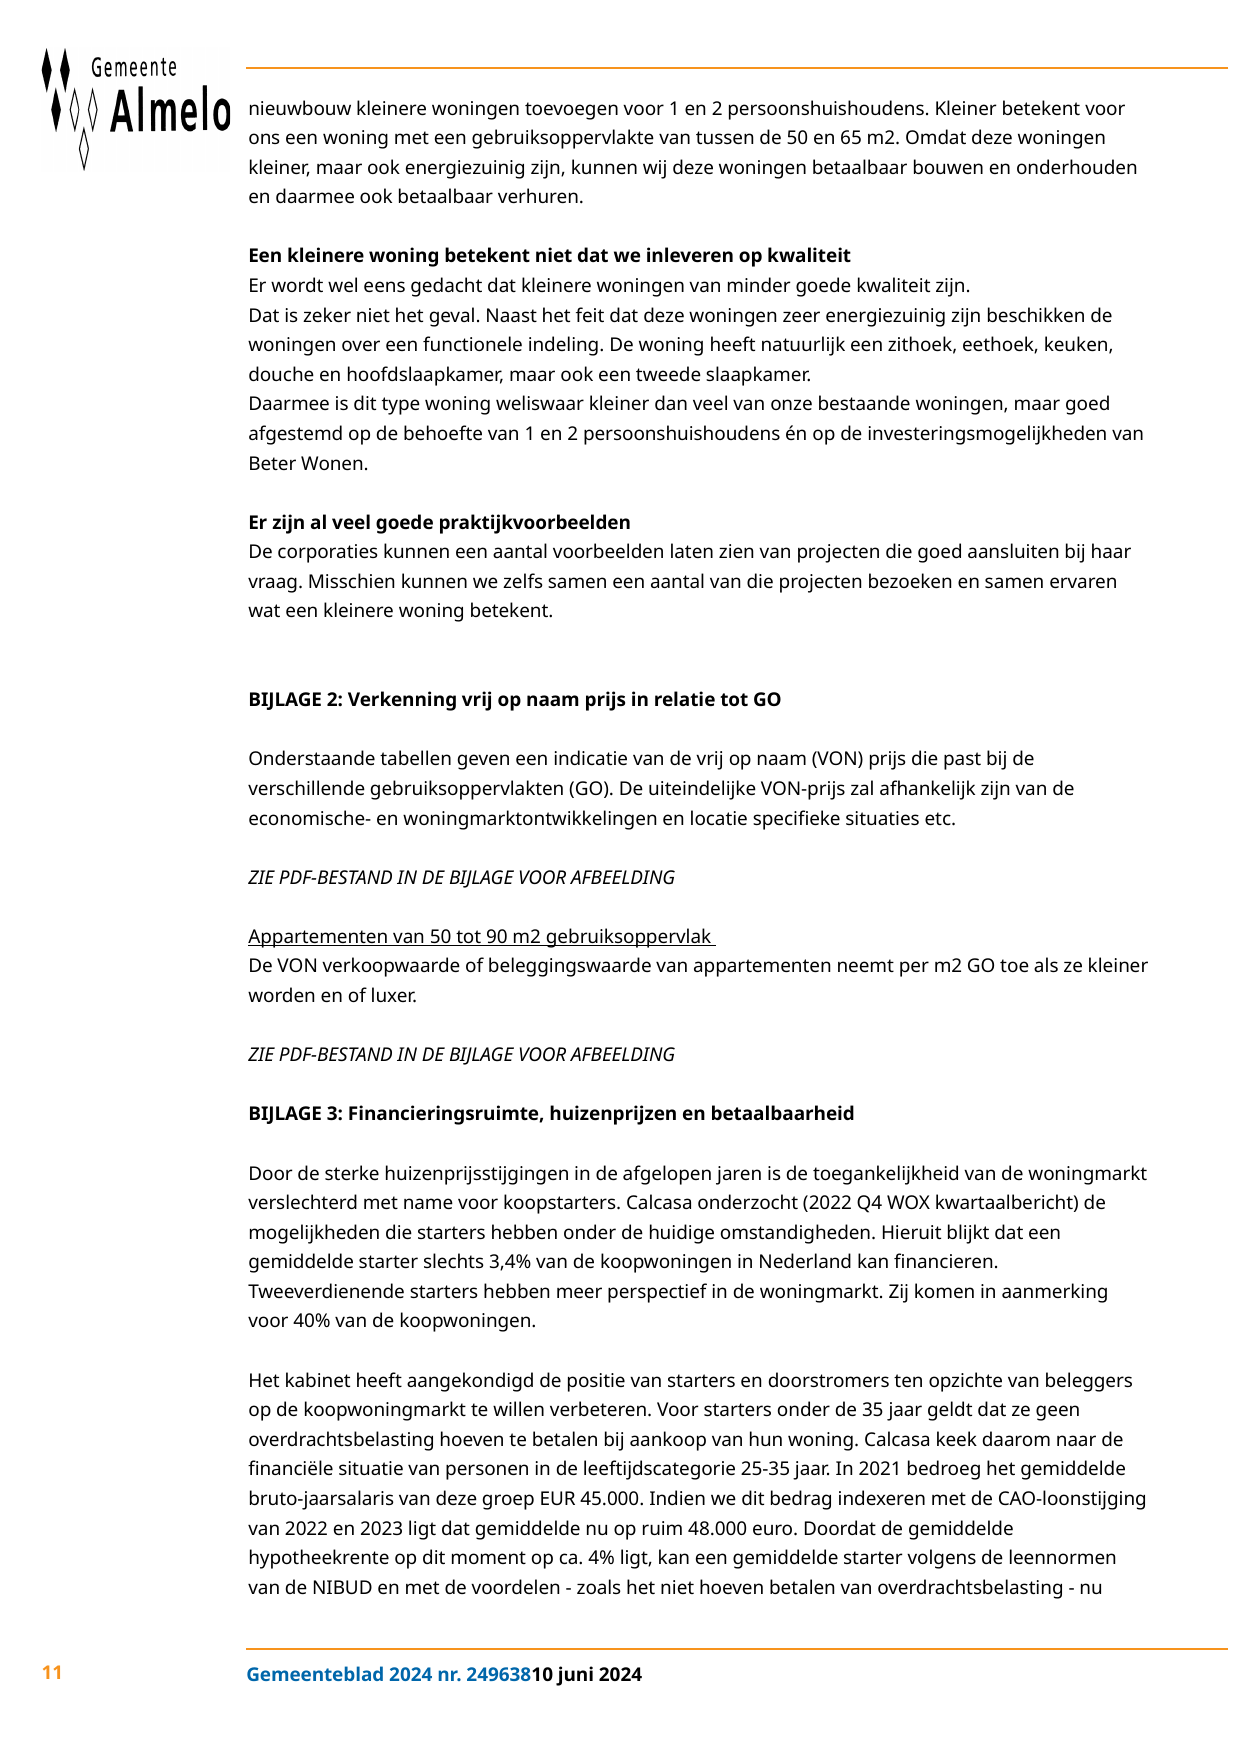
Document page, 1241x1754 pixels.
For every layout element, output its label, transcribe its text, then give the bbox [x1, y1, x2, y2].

text Het kabinet heeft aangekondigd de positie van starters en doorstromers ten opzichte van beleggers op de koopwoningmarkt te willen verbeteren. Voor starters onder de 35 jaar geldt dat ze geen overdrachtsbelasting hoeven te betalen bij aankoop van hun woning. Calcasa keek daarom naar de financiële situatie van personen in de leeftijdscategorie 25-35 jaar. In 2021 bedroeg het gemiddelde bruto-jaarsalaris van deze groep EUR 45.000. Indien we dit bedrag indexeren met de CAO-loonstijging van 2022 en 2023 ligt dat gemiddelde nu op ruim 48.000 euro. Doordat de gemiddelde hypotheekrente op dit moment op ca. 4% ligt, kan een gemiddelde starter volgens de leennormen van de NIBUD en met de voordelen - zoals het niet hoeven betalen van overdrachtsbelasting - nu [248, 1367, 1152, 1600]
picture [41, 47, 231, 172]
text Daarmee is dit type woning weliswaar kleiner dan veel van onze bestaande woningen, maar goed afgestemd op de behoefte van 1 en 2 persoonshuishoudens én op de investeringsmogelijkheden van Beter Wonen. [248, 391, 1152, 476]
text Dat is zeker niet het geval. Naast het feit dat deze woningen zeer energiezuinig zijn beschikken de woningen over een functionele indeling. De woning heeft natuurlijk een zithoek, eethoek, keuken, douche en hoofdslaapkamer, maar ook een tweede slaapkamer. [248, 302, 1152, 387]
text nieuwbouw kleinere woningen toevoegen voor 1 en 2 persoonshuishoudens. Kleiner betekent voor ons een woning met een gebruiksoppervlakte van tussen de 50 en 65 m2. Omdat deze woningen kleiner, maar ook energiezuinig zijn, kunnen wij deze woningen betaalbaar bouwen en onderhouden en daarmee ook betaalbaar verhuren. [248, 95, 1152, 209]
text ZIE PDF-BESTAND IN DE BIJLAGE VOOR AFBEELDING [248, 864, 1152, 890]
text Appartementen van 50 tot 90 m2 gebruiksoppervlak [248, 923, 1152, 949]
text De VON verkoopwaarde of beleggingswaarde van appartementen neemt per m2 GO toe als ze kleiner worden en of luxer. [248, 953, 1152, 1008]
text Er wordt wel eens gedacht dat kleinere woningen van minder goede kwaliteit zijn. [248, 272, 1152, 298]
text Door de sterke huizenprijsstijgingen in de afgelopen jaren is de toegankelijkheid van de woningmarkt verslechterd met name voor koopstarters. Calcasa onderzocht (2022 Q4 WOX kwartaalbericht) de mogelijkheden die starters hebben onder de huidige omstandigheden. Hieruit blijkt dat een gemiddelde starter slechts 3,4% van de koopwoningen in Nederland kan financieren. Tweeverdienende starters hebben meer perspectief in de woningmarkt. Zij komen in aanmerking voor 40% van de koopwoningen. [248, 1160, 1152, 1333]
text Onderstaande tabellen geven een indicatie van de vrij op naam (VON) prijs die past bij de verschillende gebruiksoppervlakten (GO). De uiteindelijke VON-prijs zal afhankelijk zijn van de economische- en woningmarktontwikkelingen en locatie specifieke situaties etc. [248, 746, 1152, 831]
text BIJLAGE 3: Financieringsruimte, huizenprijzen en betaalbaarheid [248, 1101, 1152, 1126]
text Er zijn al veel goede praktijkvoorbeelden [248, 509, 1152, 535]
text Een kleinere woning betekent niet dat we inleveren op kwaliteit [248, 243, 1152, 268]
text ZIE PDF-BESTAND IN DE BIJLAGE VOOR AFBEELDING [248, 1041, 1152, 1067]
text BIJLAGE 2: Verkenning vrij op naam prijs in relatie tot GO [248, 686, 1152, 712]
text De corporaties kunnen een aantal voorbeelden laten zien van projecten die goed aansluiten bij haar vraag. Misschien kunnen we zelfs samen een aantal van die projecten bezoeken en samen ervaren wat een kleinere woning betekent. [248, 538, 1152, 623]
